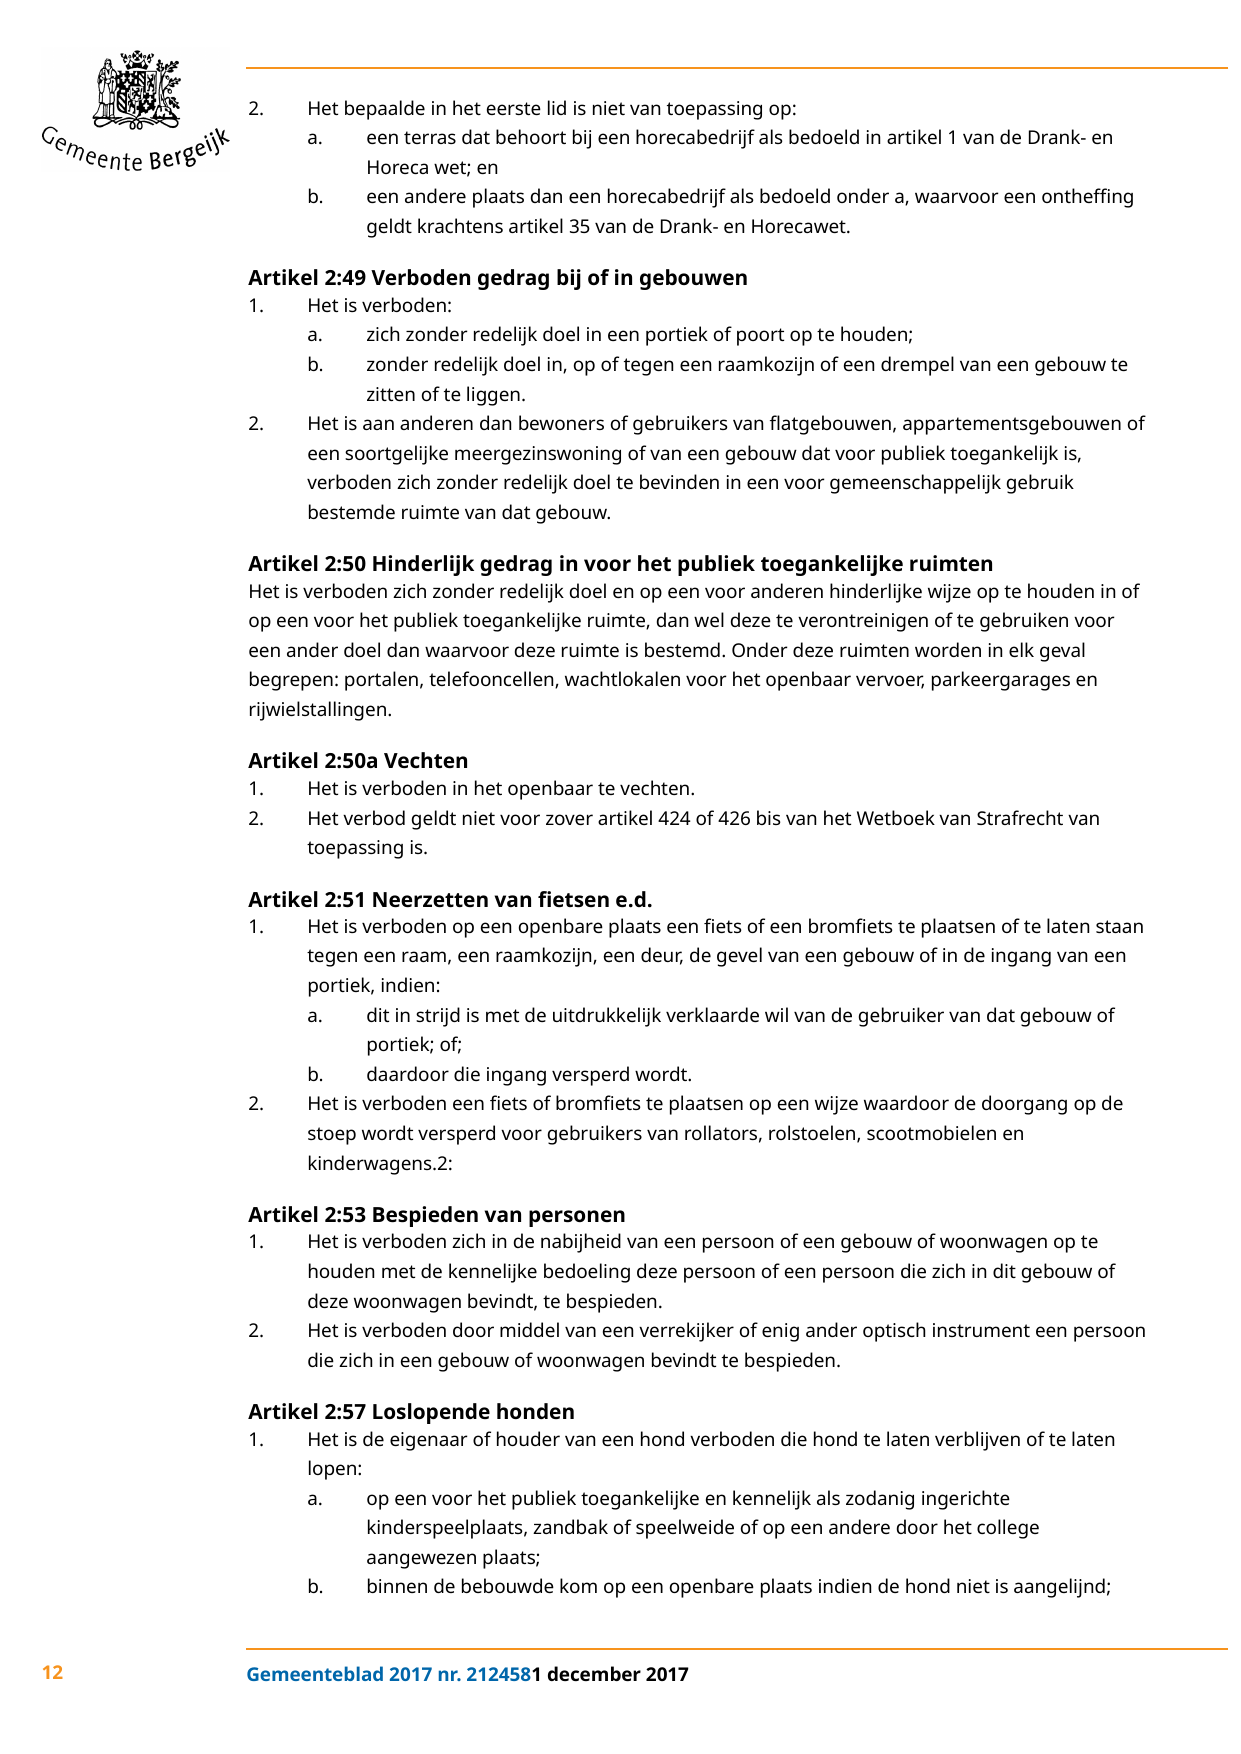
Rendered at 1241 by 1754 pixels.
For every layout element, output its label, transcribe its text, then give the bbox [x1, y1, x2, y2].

list zonder redelijk doel in, op of tegen een raamkozijn of een drempel van een gebouw te zitten of te liggen. [307, 351, 1152, 406]
list zich zonder redelijk doel in een portiek of poort op te houden; [307, 322, 1152, 347]
text Artikel 2:57 Loslopende honden [248, 1397, 1152, 1426]
list binnen de bebouwde kom op een openbare plaats indien de hond niet is aangelijnd; [307, 1574, 1152, 1599]
list Het is verboden een fiets of bromfiets te plaatsen op een wijze waardoor de doorgang op de stoep wordt versperd voor gebruikers van rollators, rolstoelen, scootmobielen en kinderwagens.2: [248, 1091, 1152, 1176]
list Het bepaalde in het eerste lid is niet van toepassing op: [248, 95, 1152, 121]
text Artikel 2:51 Neerzetten van fietsen e.d. [248, 885, 1152, 913]
list Het is de eigenaar of houder van een hond verboden die hond te laten verblijven of te laten lopen: [248, 1426, 1152, 1481]
list dit in strijd is met de uitdrukkelijk verklaarde wil van de gebruiker van dat gebouw of portiek; of; [307, 1002, 1152, 1057]
list Het is verboden op een openbare plaats een fiets of een bromfiets te plaatsen of te laten staan tegen een raam, een raamkozijn, een deur, de gevel van een gebouw of in de ingang van een portiek, indien: [248, 913, 1152, 998]
list een terras dat behoort bij een horecabedrijf als bedoeld in arti­kel 1 van de Drank- en Horeca wet; en [307, 124, 1152, 180]
list Het is verboden in het openbaar te vechten. [248, 775, 1152, 801]
list Het is verboden door middel van een verrekijker of enig ander optisch instrument een persoon die zich in een gebouw of woonwagen bevindt te bespieden. [248, 1317, 1152, 1373]
list daardoor die ingang versperd wordt. [307, 1061, 1152, 1087]
text Artikel 2:53 Bespieden van personen [248, 1200, 1152, 1229]
list Het verbod geldt niet voor zover artikel 424 of 426 bis van het Wetboek van Strafrecht van toepassing is. [248, 805, 1152, 860]
list op een voor het publiek toegankelijke en kennelijk als zodanig ingerichte kinderspeelplaats, zandbak of speelweide of op een andere door het college aangewezen plaats; [307, 1485, 1152, 1570]
text Het is verboden zich zonder redelijk doel en op een voor anderen hinderlijke wijze op te houden in of op een voor het publiek toegankelijke ruimte, dan wel deze te verontreinigen of te gebruiken voor een ander doel dan waarvoor deze ruimte is bestemd. Onder deze ruimten worden in elk geval begrepen: portalen, telefooncellen, wachtlokalen voor het openbaar vervoer, parkeergarages en rijwielstallingen. [248, 578, 1152, 722]
list Het is verboden zich in de nabijheid van een persoon of een gebouw of woonwagen op te houden met de kennelijke bedoeling deze persoon of een persoon die zich in dit gebouw of deze woonwagen bevindt, te bespieden. [248, 1229, 1152, 1313]
text Artikel 2:50 Hinderlijk gedrag in voor het publiek toegankelijke ruimten [248, 549, 1152, 578]
text Artikel 2:49 Verboden gedrag bij of in gebouwen [248, 263, 1152, 292]
list een andere plaats dan een horecabedrijf als bedoeld onder a, waarvoor een ontheffing geldt krachtens artikel 35 van de Drank- en Horecawet. [307, 183, 1152, 239]
list Het is verboden: [248, 292, 1152, 318]
text Artikel 2:50a Vechten [248, 747, 1152, 775]
picture [41, 47, 231, 172]
list Het is aan anderen dan bewoners of gebruikers van flatgebouwen, appar­tementsgebouwen of een soortgelijke meergezinswoning of van een gebouw dat voor publiek toegankelijk is, verboden zich zonder redelijk doel te bevinden in een voor gemeenschappelijk gebruik bestemde ruimte van dat gebouw. [248, 410, 1152, 525]
